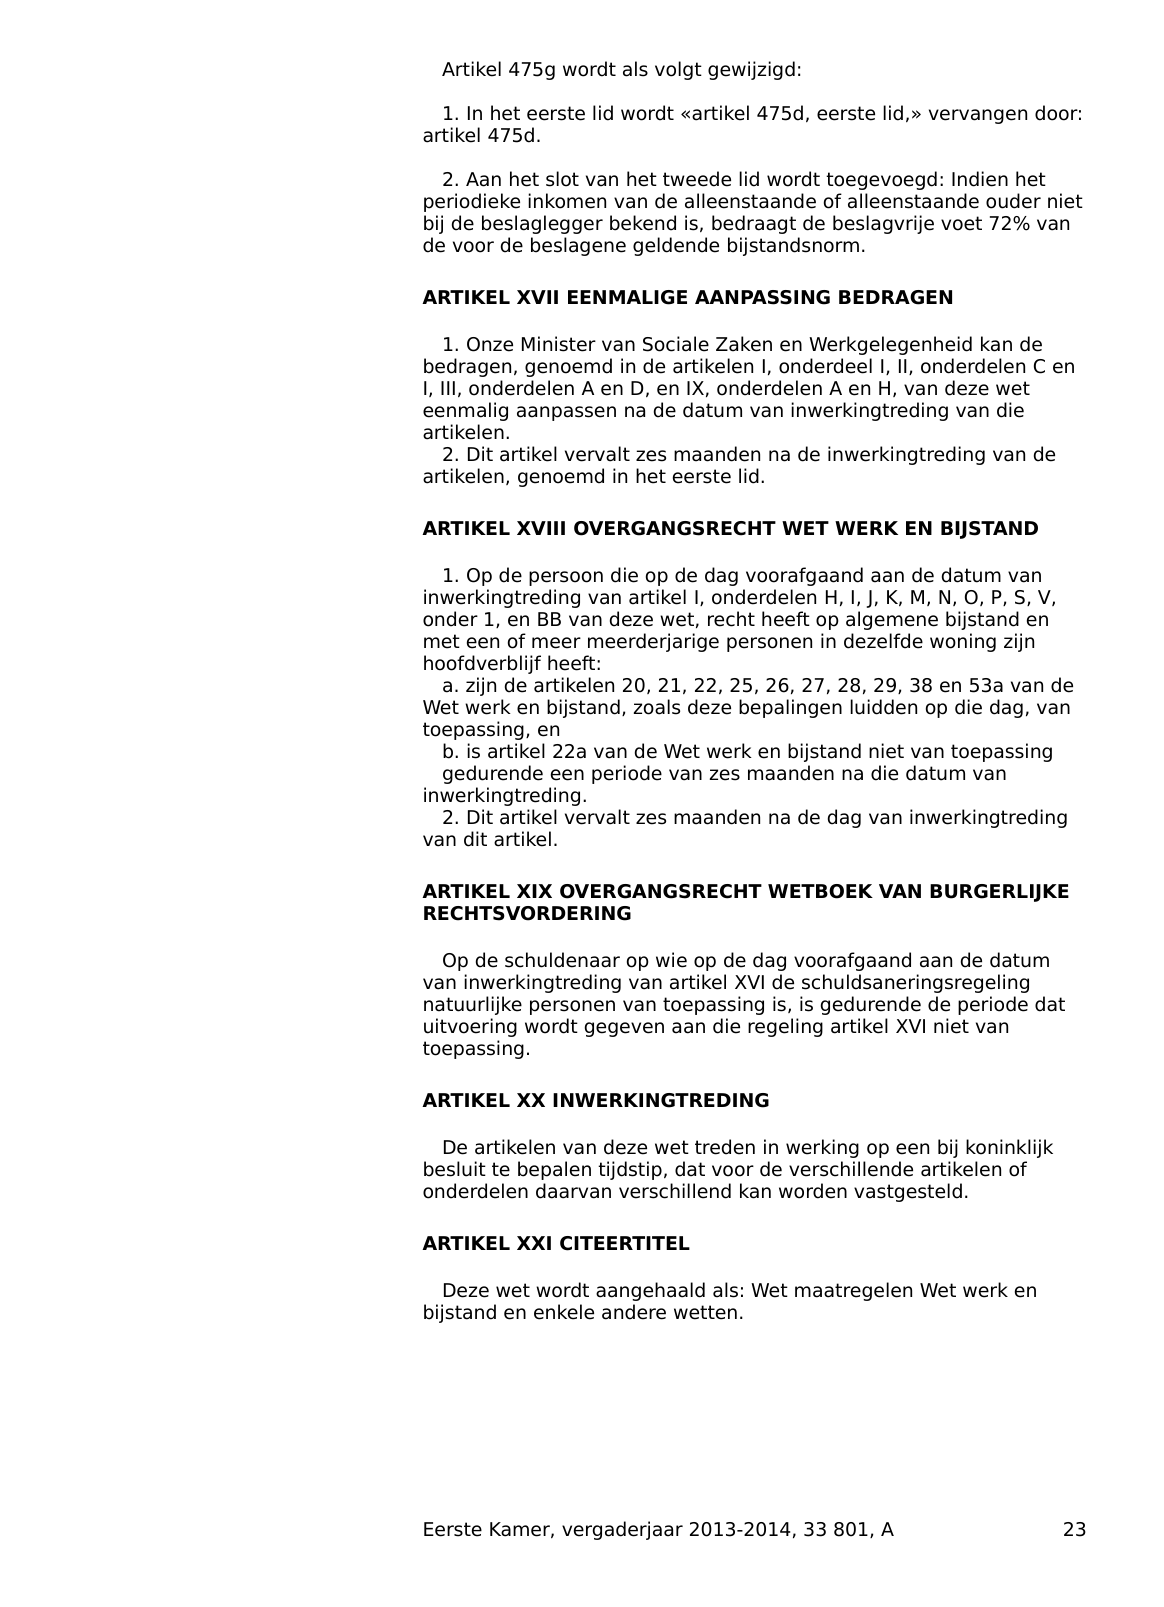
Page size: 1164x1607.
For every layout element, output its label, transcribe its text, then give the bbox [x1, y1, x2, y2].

text 1. Op de persoon die op de dag voorafgaand aan de datum van inwerkingtreding van artikel I, onderdelen H, I, J, K, M, N, O, P, S, V, onder 1, en BB van deze wet, recht heeft op algemene bijstand en met een of meer meerderjarige personen in dezelfde woning zijn hoofdverblijf heeft: [422, 565, 1087, 675]
text 2. Dit artikel vervalt zes maanden na de dag van inwerkingtreding van dit artikel. [422, 807, 1087, 851]
subtitle ARTIKEL XX INWERKINGTREDING [422, 1090, 1087, 1112]
text De artikelen van deze wet treden in werking op een bij koninklijk besluit te bepalen tijdstip, dat voor de verschillende artikelen of onderdelen daarvan verschillend kan worden vastgesteld. [422, 1137, 1087, 1203]
text gedurende een periode van zes maanden na die datum van inwerkingtreding. [422, 763, 1087, 807]
text 1. In het eerste lid wordt «artikel 475d, eerste lid,» vervangen door: artikel 475d. [422, 103, 1087, 147]
text a. zijn de artikelen 20, 21, 22, 25, 26, 27, 28, 29, 38 en 53a van de Wet werk en bijstand, zoals deze bepalingen luidden op die dag, van toepassing, en [422, 675, 1087, 741]
subtitle ARTIKEL XXI CITEERTITEL [422, 1233, 1087, 1254]
text 2. Aan het slot van het tweede lid wordt toegevoegd: Indien het periodieke inkomen van de alleenstaande of alleenstaande ouder niet bij de beslaglegger bekend is, bedraagt de beslagvrije voet 72% van de voor de beslagene geldende bijstandsnorm. [422, 169, 1087, 257]
text 2. Dit artikel vervalt zes maanden na de inwerkingtreding van de artikelen, genoemd in het eerste lid. [422, 444, 1087, 488]
text 1. Onze Minister van Sociale Zaken en Werkgelegenheid kan de bedragen, genoemd in de artikelen I, onderdeel I, II, onderdelen C en I, III, onderdelen A en D, en IX, onderdelen A en H, van deze wet eenmalig aanpassen na de datum van inwerkingtreding van die artikelen. [422, 334, 1087, 444]
text b. is artikel 22a van de Wet werk en bijstand niet van toepassing [422, 741, 1087, 763]
text Deze wet wordt aangehaald als: Wet maatregelen Wet werk en bijstand en enkele andere wetten. [422, 1279, 1087, 1323]
subtitle ARTIKEL XVII EENMALIGE AANPASSING BEDRAGEN [422, 287, 1087, 309]
text Artikel 475g wordt als volgt gewijzigd: [422, 59, 1087, 81]
text Op de schuldenaar op wie op de dag voorafgaand aan de datum van inwerkingtreding van artikel XVI de schuldsaneringsregeling natuurlijke personen van toepassing is, is gedurende de periode dat uitvoering wordt gegeven aan die regeling artikel XVI niet van toepassing. [422, 950, 1087, 1060]
subtitle ARTIKEL XIX OVERGANGSRECHT WETBOEK VAN BURGERLIJKE RECHTSVORDERING [422, 881, 1087, 925]
subtitle ARTIKEL XVIII OVERGANGSRECHT WET WERK EN BIJSTAND [422, 518, 1087, 540]
